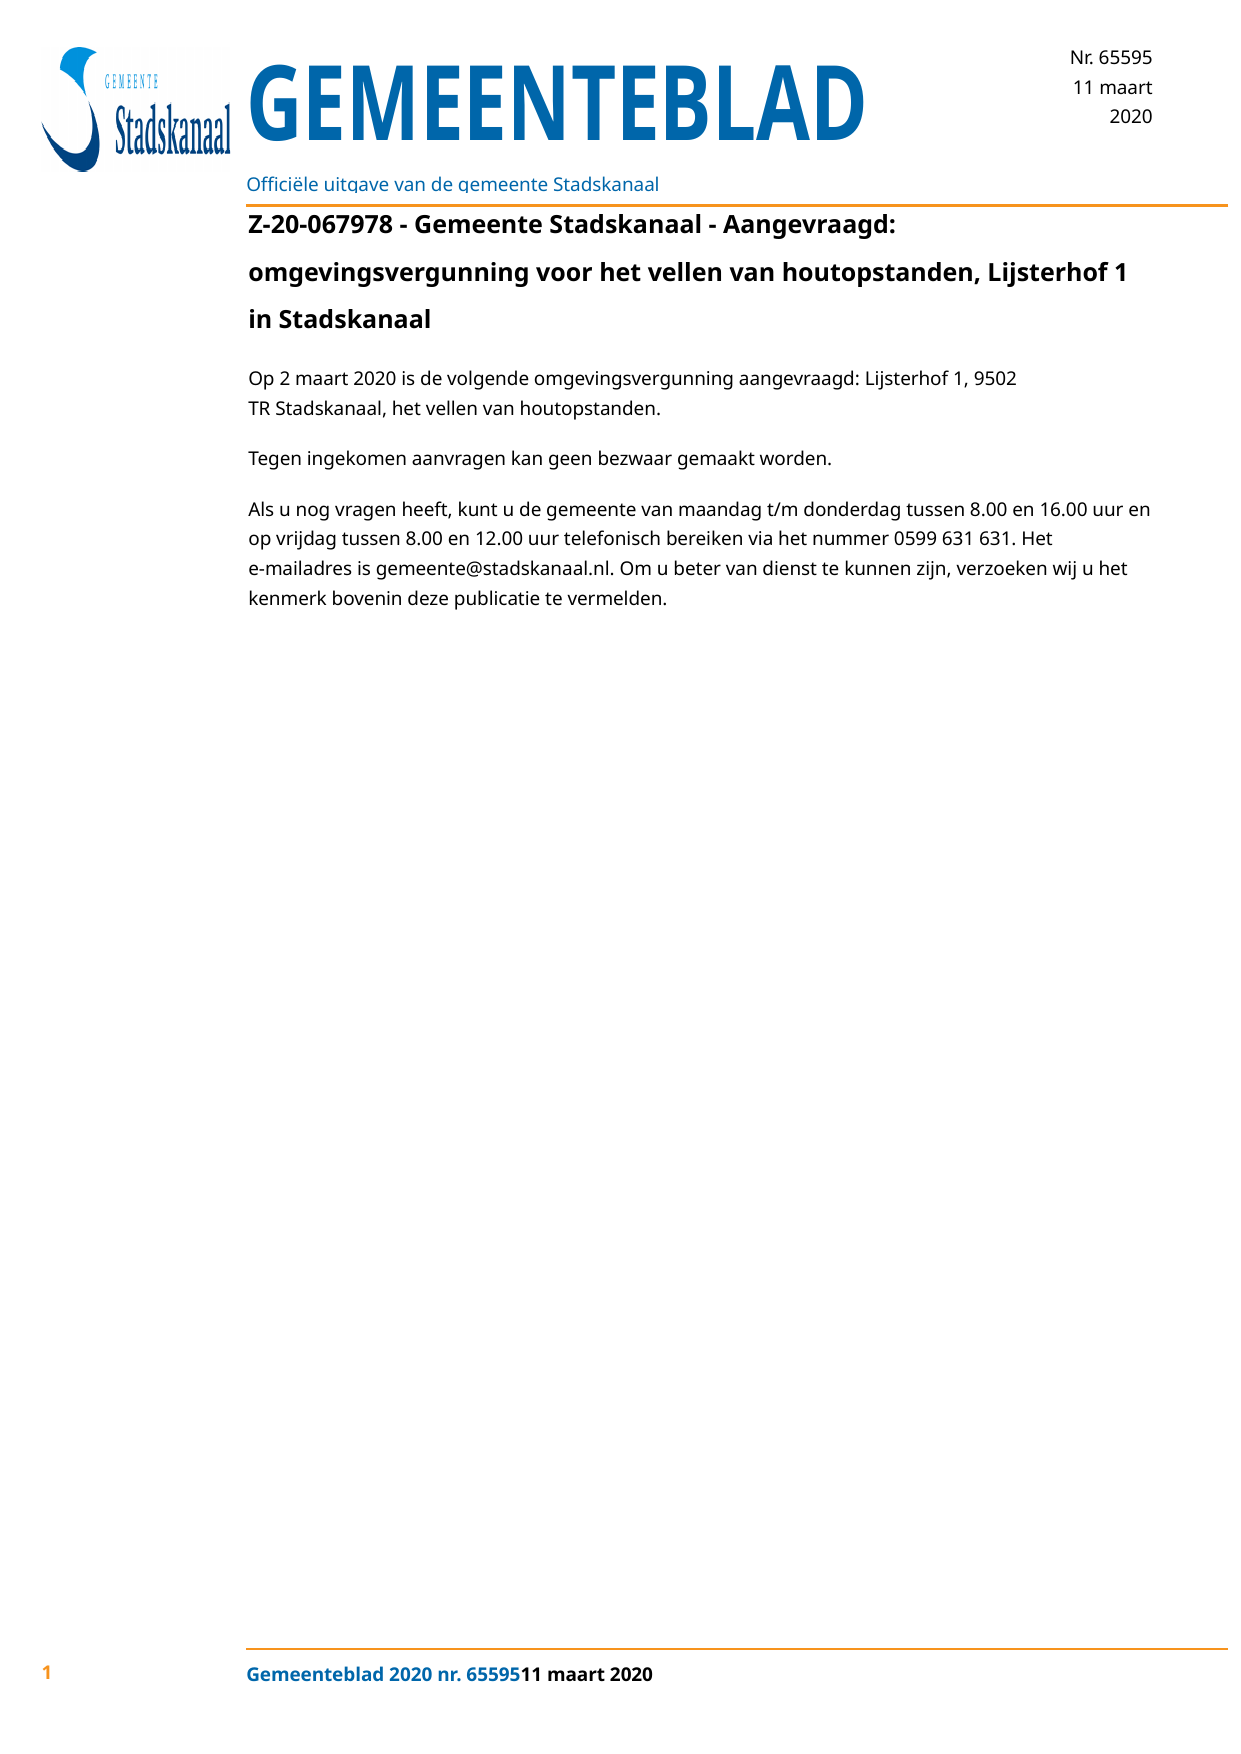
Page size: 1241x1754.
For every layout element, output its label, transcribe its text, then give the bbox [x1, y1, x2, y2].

text Z-20-067978 - Gemeente Stadskanaal - Aangevraagd: omgevingsvergunning voor het vellen van houtopstanden, Lijsterhof 1 in Stadskanaal [248, 207, 1152, 336]
picture [41, 47, 231, 172]
text Tegen ingekomen aanvragen kan geen bezwaar gemaakt worden. [248, 446, 1152, 471]
text Als u nog vragen heeft, kunt u de gemeente van maandag t/m donderdag tussen 8.00 en 16.00 uur en op vrijdag tussen 8.00 en 12.00 uur telefonisch bereiken via het nummer 0599 631 631. Het e‑mailadres is gemeente@stadskanaal.nl. Om u beter van dienst te kunnen zijn, verzoeken wij u het kenmerk bovenin deze publicatie te vermelden. [248, 496, 1152, 610]
text Op 2 maart 2020 is de volgende omgevingsvergunning aangevraagd: Lijsterhof 1, 9502 TR Stadskanaal, het vellen van houtopstanden. [248, 366, 1152, 421]
